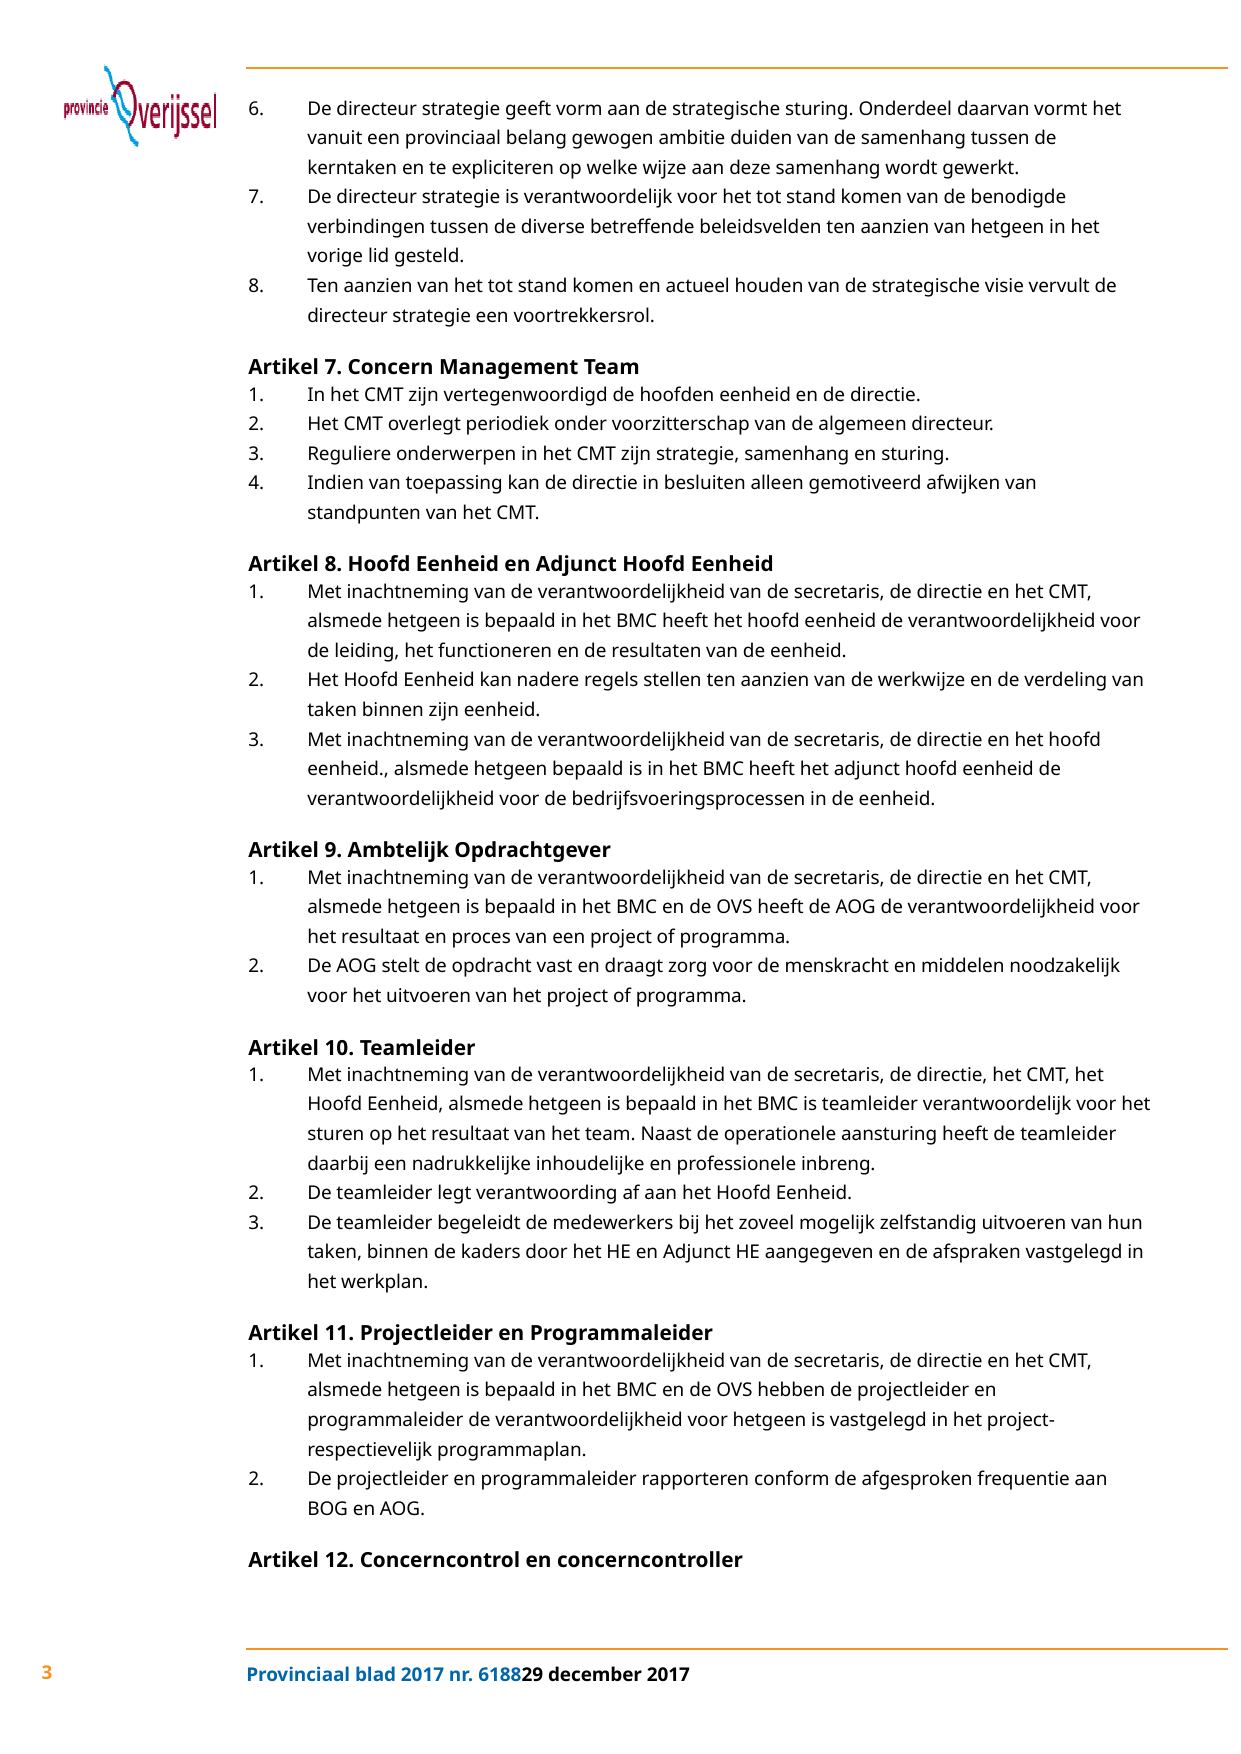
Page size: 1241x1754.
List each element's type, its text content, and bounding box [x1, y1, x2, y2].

text Artikel 10. Teamleider [248, 1033, 1152, 1061]
list Met inachtneming van de verantwoordelijkheid van de secretaris, de directie en het CMT, alsmede hetgeen is bepaald in het BMC en de OVS hebben de projectleider en programmaleider de verantwoordelijkheid voor hetgeen is vastgelegd in het project- respectievelijk programmaplan. [248, 1347, 1152, 1461]
list De teamleider begeleidt de medewerkers bij het zoveel mogelijk zelfstandig uitvoeren van hun taken, binnen de kaders door het HE en Adjunct HE aangegeven en de afspraken vastgelegd in het werkplan. [248, 1209, 1152, 1294]
list Het Hoofd Eenheid kan nadere regels stellen ten aanzien van de werkwijze en de verdeling van taken binnen zijn eenheid. [248, 667, 1152, 722]
text Artikel 7. Concern Management Team [248, 352, 1152, 381]
list De directeur strategie geeft vorm aan de strategische sturing. Onderdeel daarvan vormt het vanuit een provinciaal belang gewogen ambitie duiden van de samenhang tussen de kerntaken en te expliciteren op welke wijze aan deze samenhang wordt gewerkt. [248, 95, 1152, 180]
list Indien van toepassing kan de directie in besluiten alleen gemotiveerd afwijken van standpunten van het CMT. [248, 469, 1152, 525]
text Artikel 9. Ambtelijk Opdrachtgever [248, 835, 1152, 864]
picture [41, 47, 231, 172]
list Met inachtneming van de verantwoordelijkheid van de secretaris, de directie en het CMT, alsmede hetgeen is bepaald in het BMC heeft het hoofd eenheid de verantwoordelijkheid voor de leiding, het functioneren en de resultaten van de eenheid. [248, 578, 1152, 663]
text Artikel 12. Concerncontrol en concerncontroller [248, 1545, 1152, 1574]
list Ten aanzien van het tot stand komen en actueel houden van de strategische visie vervult de directeur strategie een voortrekkersrol. [248, 272, 1152, 328]
list De directeur strategie is verantwoordelijk voor het tot stand komen van de benodigde verbindingen tussen de diverse betreffende beleidsvelden ten aanzien van hetgeen in het vorige lid gesteld. [248, 183, 1152, 268]
list Met inachtneming van de verantwoordelijkheid van de secretaris, de directie, het CMT, het Hoofd Eenheid, alsmede hetgeen is bepaald in het BMC is teamleider verantwoordelijk voor het sturen op het resultaat van het team. Naast de operationele aansturing heeft de teamleider daarbij een nadrukkelijke inhoudelijke en professionele inbreng. [248, 1061, 1152, 1176]
list De projectleider en programmaleider rapporteren conform de afgesproken frequentie aan BOG en AOG. [248, 1465, 1152, 1521]
text Artikel 8. Hoofd Eenheid en Adjunct Hoofd Eenheid [248, 549, 1152, 578]
list Reguliere onderwerpen in het CMT zijn strategie, samenhang en sturing. [248, 440, 1152, 466]
list De AOG stelt de opdracht vast en draagt zorg voor de menskracht en middelen noodzakelijk voor het uitvoeren van het project of programma. [248, 953, 1152, 1008]
list Met inachtneming van de verantwoordelijkheid van de secretaris, de directie en het CMT, alsmede hetgeen is bepaald in het BMC en de OVS heeft de AOG de verantwoordelijkheid voor het resultaat en proces van een project of programma. [248, 864, 1152, 949]
list In het CMT zijn vertegenwoordigd de hoofden eenheid en de directie. [248, 381, 1152, 406]
list De teamleider legt verantwoording af aan het Hoofd Eenheid. [248, 1179, 1152, 1205]
list Het CMT overlegt periodiek onder voorzitterschap van de algemeen directeur. [248, 410, 1152, 436]
text Artikel 11. Projectleider en Programmaleider [248, 1318, 1152, 1347]
list Met inachtneming van de verantwoordelijkheid van de secretaris, de directie en het hoofd eenheid., alsmede hetgeen bepaald is in het BMC heeft het adjunct hoofd eenheid de verantwoordelijkheid voor de bedrijfsvoeringsprocessen in de eenheid. [248, 726, 1152, 811]
